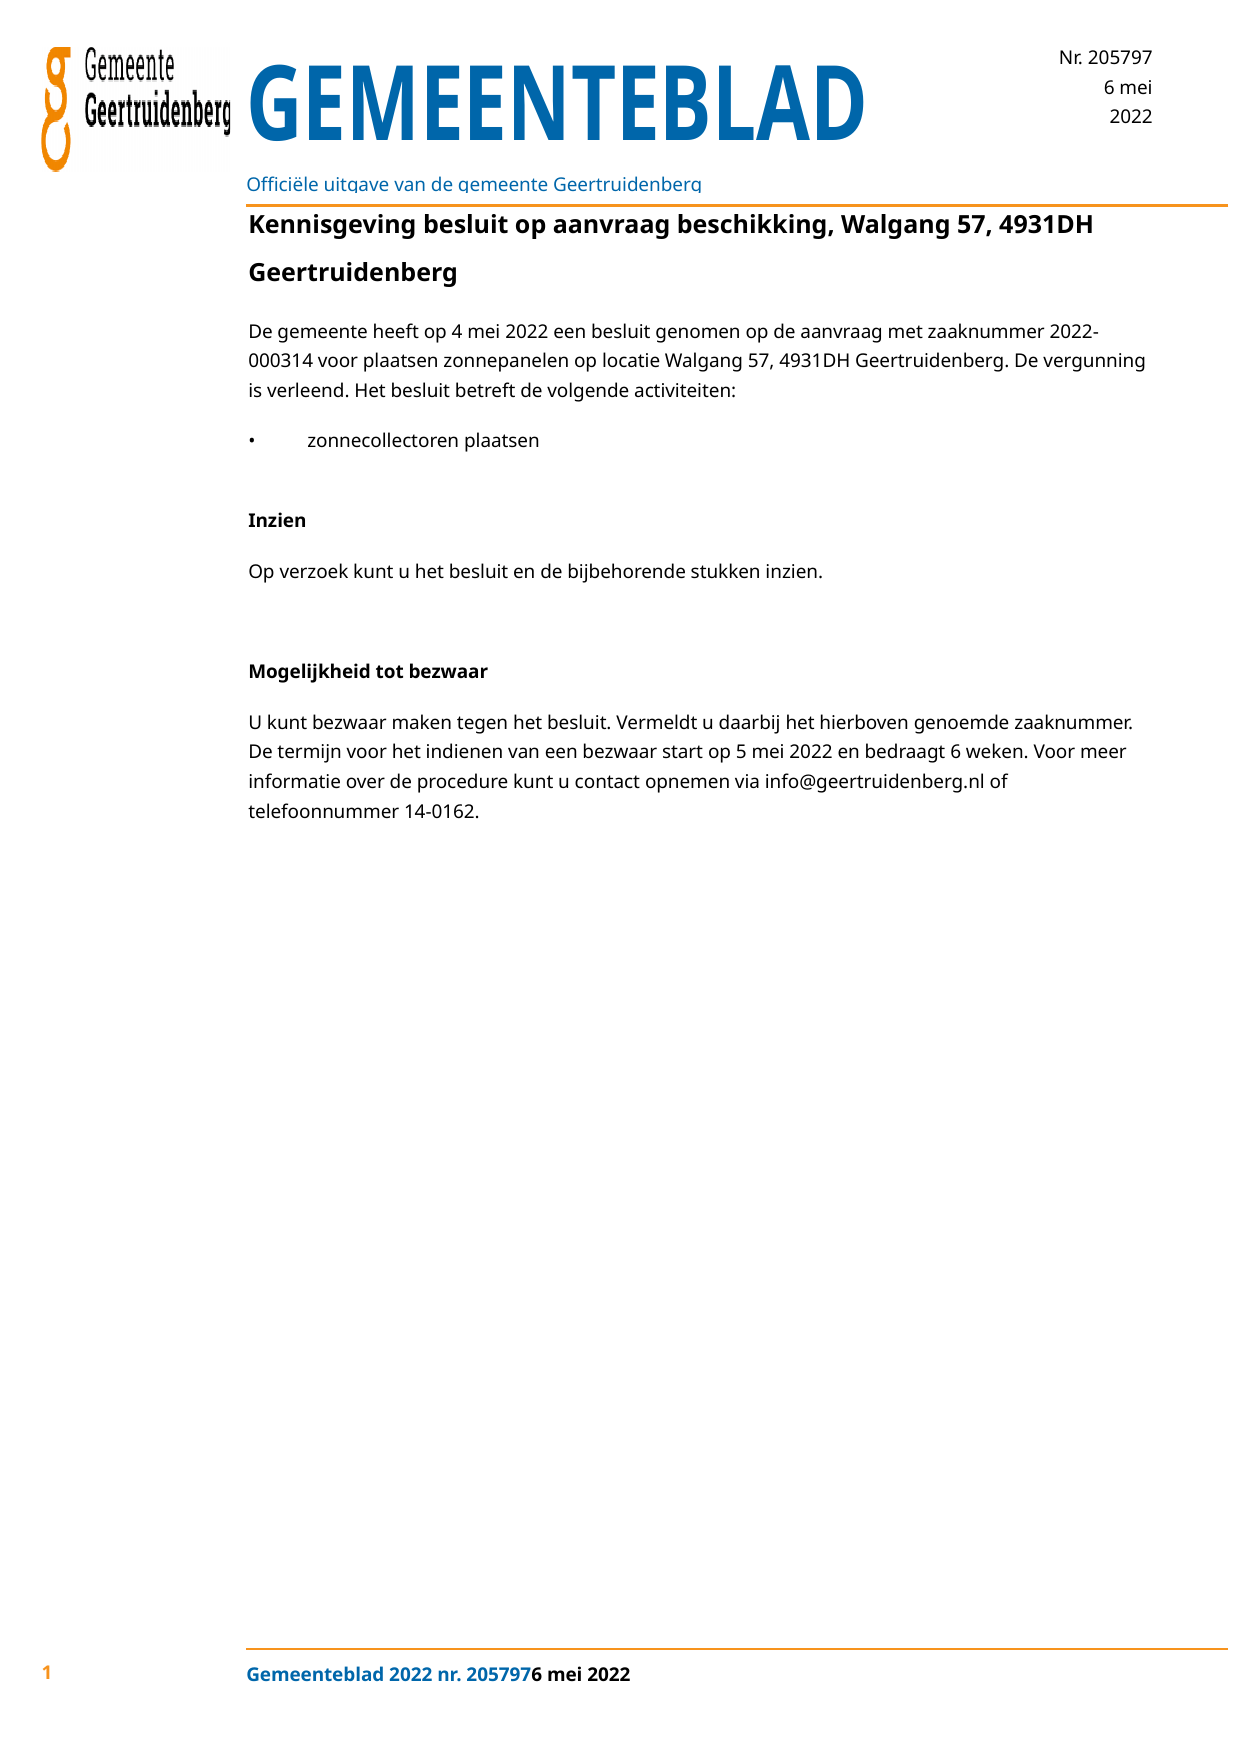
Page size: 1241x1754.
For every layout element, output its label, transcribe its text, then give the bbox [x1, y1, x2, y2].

text Inzien [248, 507, 1152, 533]
picture [41, 47, 231, 172]
text Op verzoek kunt u het besluit en de bijbehorende stukken inzien. [248, 558, 1152, 584]
text Kennisgeving besluit op aanvraag beschikking, Walgang 57, 4931DH Geertruidenberg [248, 207, 1152, 288]
list zonnecollectoren plaatsen [248, 427, 1152, 453]
text De gemeente heeft op 4 mei 2022 een besluit genomen op de aanvraag met zaaknummer 2022-000314 voor plaatsen zonnepanelen op locatie Walgang 57, 4931DH Geertruidenberg. De vergunning is verleend. Het besluit betreft de volgende activiteiten: [248, 318, 1152, 403]
text Mogelijkheid tot bezwaar [248, 659, 1152, 684]
text U kunt bezwaar maken tegen het besluit. Vermeldt u daarbij het hierboven genoemde zaaknummer. De termijn voor het indienen van een bezwaar start op 5 mei 2022 en bedraagt 6 weken. Voor meer informatie over de procedure kunt u contact opnemen via info@geertruidenberg.nl of telefoonnummer 14-0162. [248, 709, 1152, 824]
